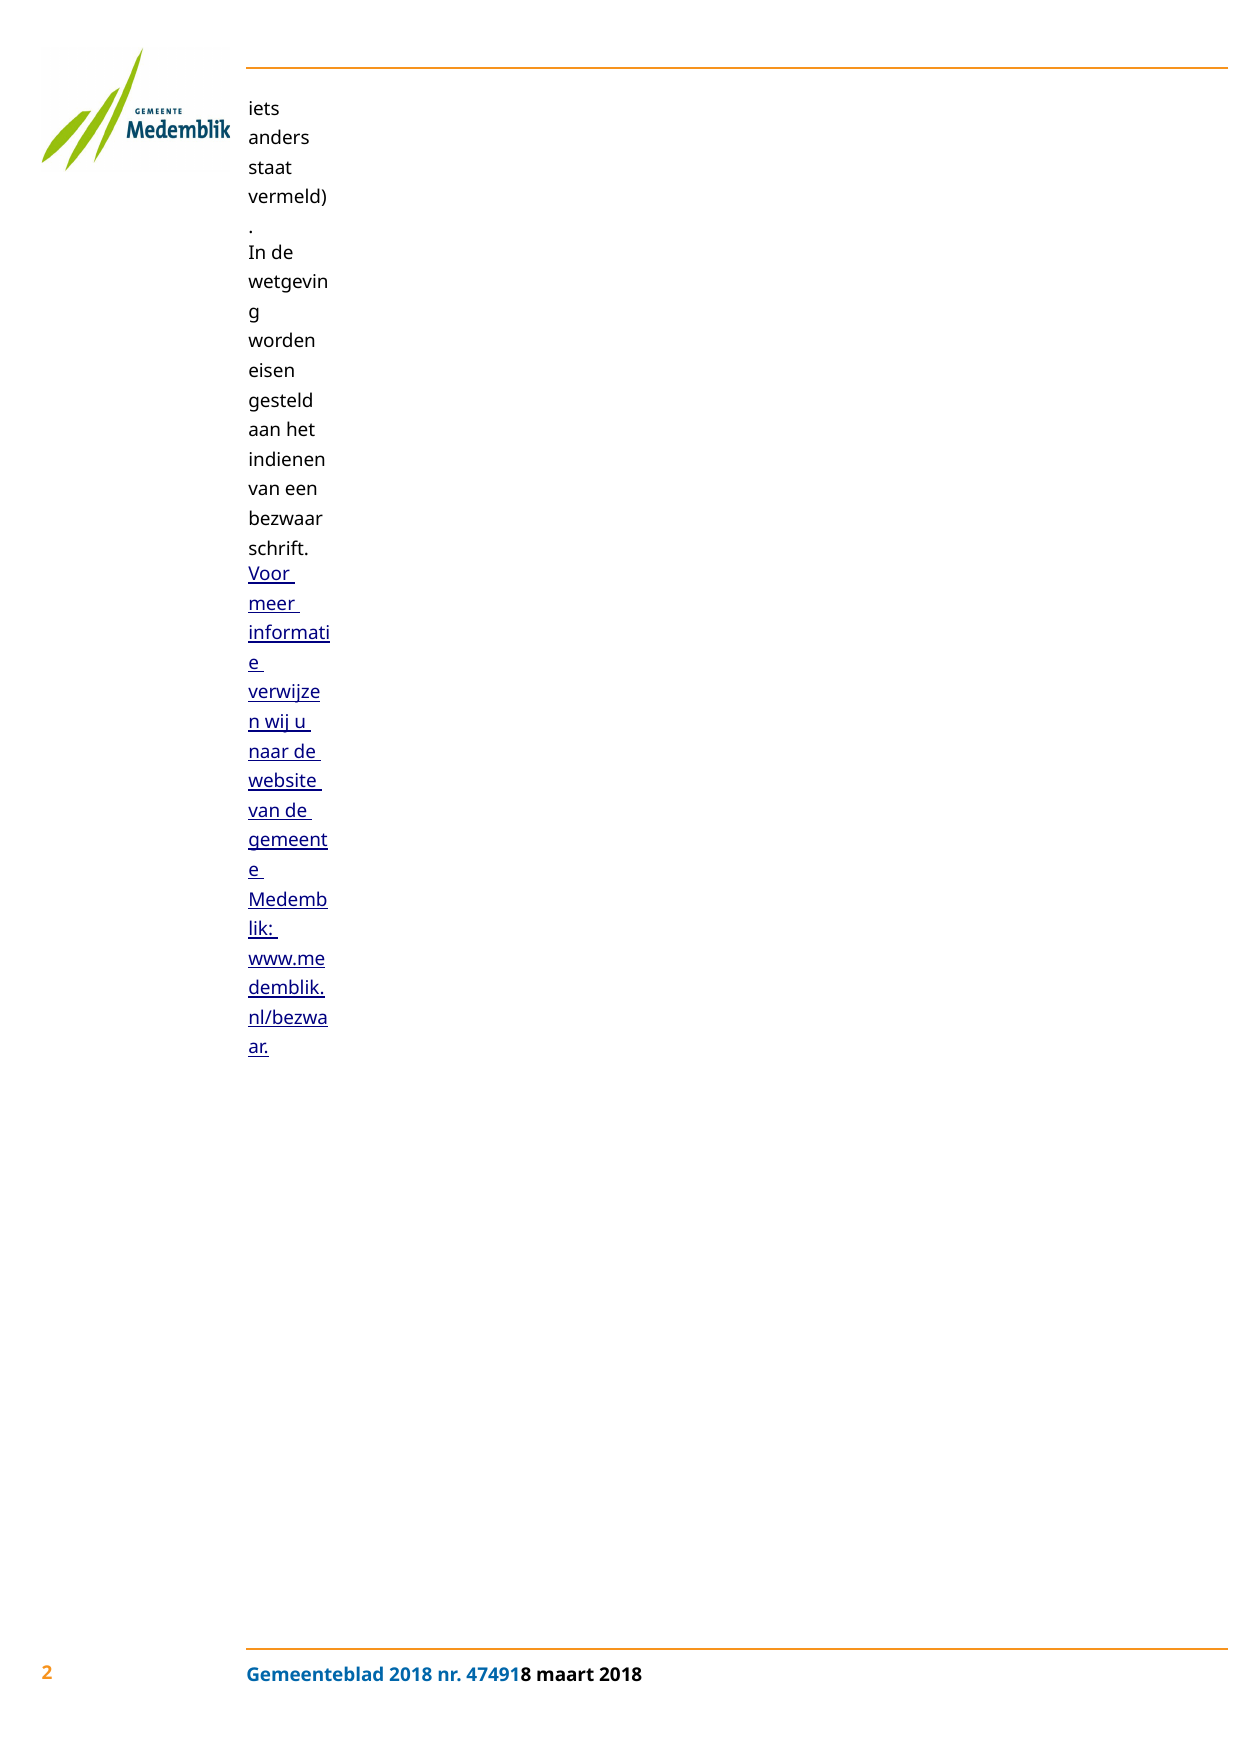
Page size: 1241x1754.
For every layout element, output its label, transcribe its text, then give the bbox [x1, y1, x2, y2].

table_cell [494, 560, 577, 1059]
table_cell [412, 239, 494, 560]
table_cell [577, 239, 659, 560]
table_cell e verwijzen wij u naar de website van de gemeente Medemblik: www.medemblik.nl/bezwaar. [248, 643, 330, 1059]
table_cell In de wetgeving worden eisen gesteld aan het indienen van een bezwaarschrift. [248, 239, 330, 560]
table_cell [412, 560, 494, 1059]
table_cell [330, 560, 412, 1059]
table_cell Voor meer informati [248, 560, 330, 641]
table_cell [659, 239, 741, 560]
picture [41, 47, 231, 172]
table_cell [494, 239, 577, 560]
table_cell [823, 239, 905, 560]
table_cell [659, 560, 741, 1059]
table_cell [987, 239, 1069, 560]
table_cell [741, 239, 823, 560]
table_cell iets anders staat vermeld). [248, 95, 330, 239]
table_cell [905, 239, 987, 560]
table_cell [330, 239, 412, 560]
table_cell [577, 560, 659, 1059]
